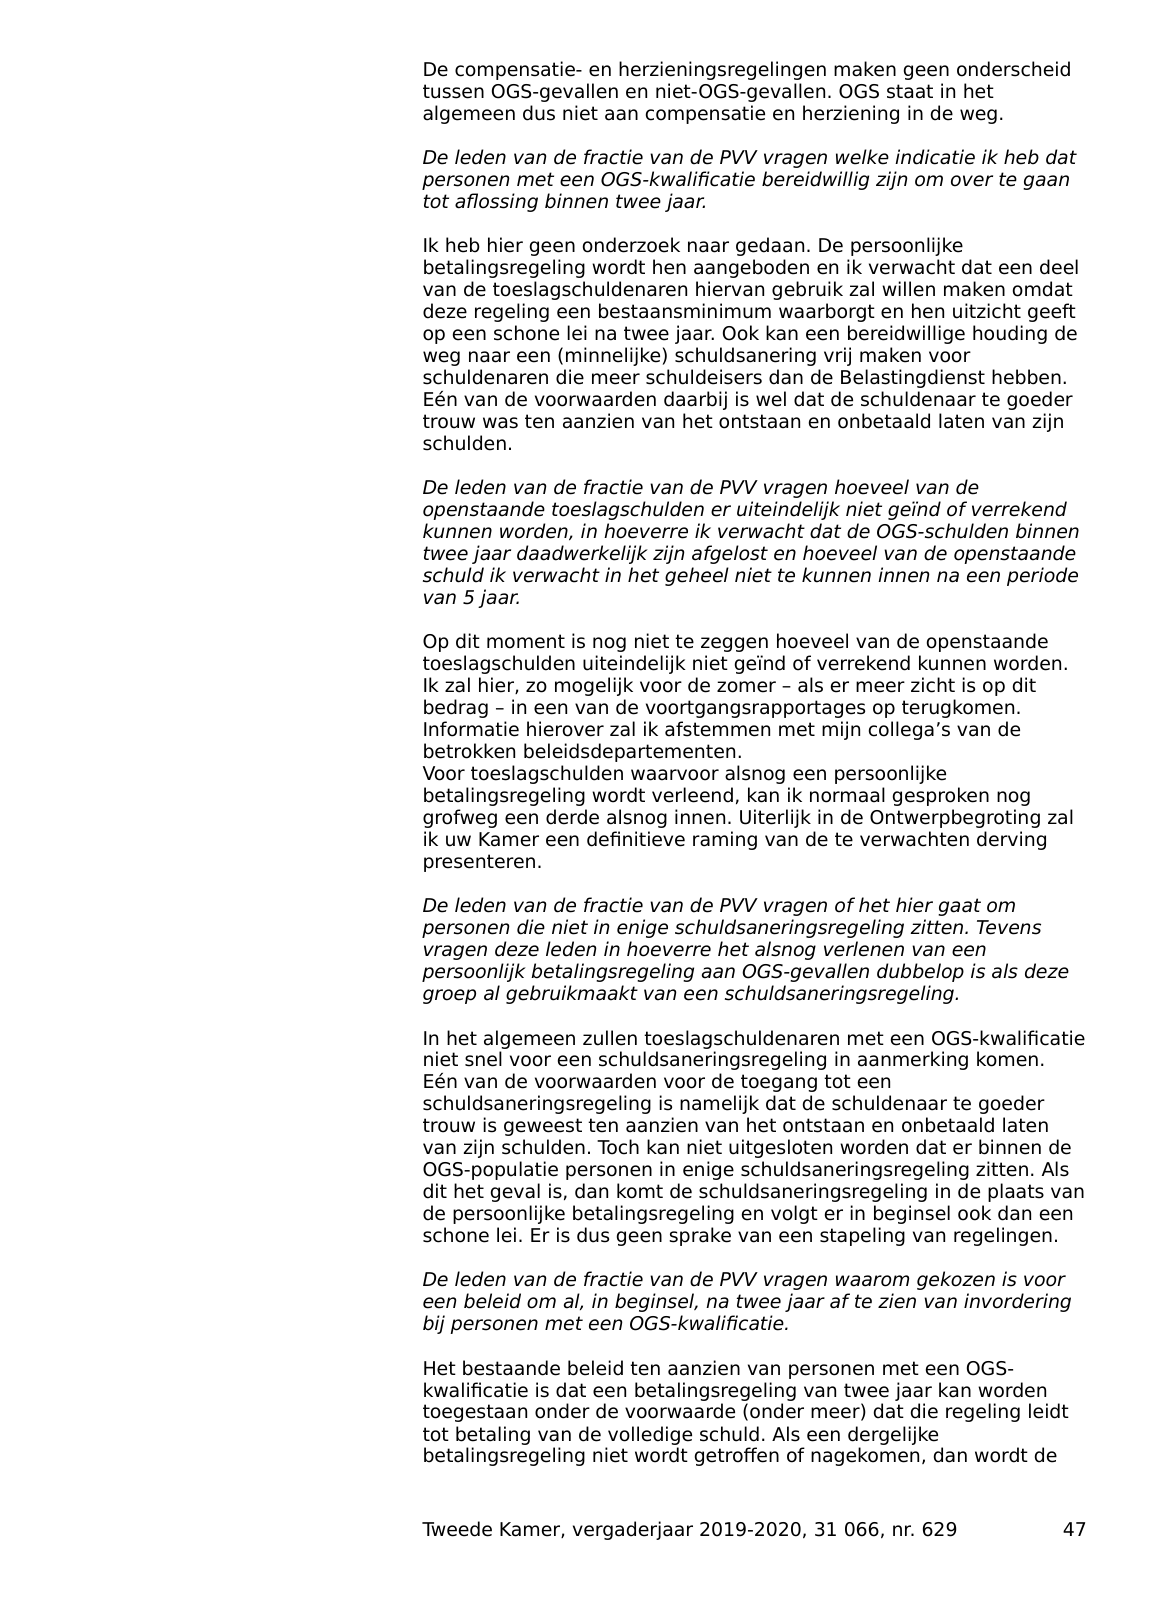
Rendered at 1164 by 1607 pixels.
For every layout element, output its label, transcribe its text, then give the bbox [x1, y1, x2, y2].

text De leden van de fractie van de PVV vragen waarom gekozen is voor een beleid om al, in beginsel, na twee jaar af te zien van invordering bij personen met een OGS-kwalificatie. [422, 1269, 1087, 1335]
text De leden van de fractie van de PVV vragen of het hier gaat om personen die niet in enige schuldsaneringsregeling zitten. Tevens vragen deze leden in hoeverre het alsnog verlenen van een persoonlijk betalingsregeling aan OGS-gevallen dubbelop is als deze groep al gebruikmaakt van een schuldsaneringsregeling. [422, 895, 1087, 1005]
text De compensatie- en herzieningsregelingen maken geen onderscheid tussen OGS-gevallen en niet-OGS-gevallen. OGS staat in het algemeen dus niet aan compensatie en herziening in de weg. [422, 59, 1087, 125]
text Voor toeslagschulden waarvoor alsnog een persoonlijke betalingsregeling wordt verleend, kan ik normaal gesproken nog grofweg een derde alsnog innen. Uiterlijk in de Ontwerpbegroting zal ik uw Kamer een definitieve raming van de te verwachten derving presenteren. [422, 763, 1087, 873]
text Ik heb hier geen onderzoek naar gedaan. De persoonlijke betalingsregeling wordt hen aangeboden en ik verwacht dat een deel van de toeslagschuldenaren hiervan gebruik zal willen maken omdat deze regeling een bestaansminimum waarborgt en hen uitzicht geeft op een schone lei na twee jaar. Ook kan een bereidwillige houding de weg naar een (minnelijke) schuldsanering vrij maken voor schuldenaren die meer schuldeisers dan de Belastingdienst hebben. Eén van de voorwaarden daarbij is wel dat de schuldenaar te goeder trouw was ten aanzien van het ontstaan en onbetaald laten van zijn schulden. [422, 235, 1087, 455]
text De leden van de fractie van de PVV vragen welke indicatie ik heb dat personen met een OGS-kwalificatie bereidwillig zijn om over te gaan tot aflossing binnen twee jaar. [422, 147, 1087, 213]
text Op dit moment is nog niet te zeggen hoeveel van de openstaande toeslagschulden uiteindelijk niet geïnd of verrekend kunnen worden. Ik zal hier, zo mogelijk voor de zomer – als er meer zicht is op dit bedrag – in een van de voortgangsrapportages op terugkomen. Informatie hierover zal ik afstemmen met mijn collega’s van de betrokken beleidsdepartementen. [422, 631, 1087, 763]
text De leden van de fractie van de PVV vragen hoeveel van de openstaande toeslagschulden er uiteindelijk niet geïnd of verrekend kunnen worden, in hoeverre ik verwacht dat de OGS-schulden binnen twee jaar daadwerkelijk zijn afgelost en hoeveel van de openstaande schuld ik verwacht in het geheel niet te kunnen innen na een periode van 5 jaar. [422, 477, 1087, 609]
text Het bestaande beleid ten aanzien van personen met een OGS-kwalificatie is dat een betalingsregeling van twee jaar kan worden toegestaan onder de voorwaarde (onder meer) dat die regeling leidt tot betaling van de volledige schuld. Als een dergelijke betalingsregeling niet wordt getroffen of nagekomen, dan wordt de [422, 1357, 1087, 1467]
text In het algemeen zullen toeslagschuldenaren met een OGS-kwalificatie niet snel voor een schuldsaneringsregeling in aanmerking komen. Eén van de voorwaarden voor de toegang tot een schuldsaneringsregeling is namelijk dat de schuldenaar te goeder trouw is geweest ten aanzien van het ontstaan en onbetaald laten van zijn schulden. Toch kan niet uitgesloten worden dat er binnen de OGS-populatie personen in enige schuldsaneringsregeling zitten. Als dit het geval is, dan komt de schuldsaneringsregeling in de plaats van de persoonlijke betalingsregeling en volgt er in beginsel ook dan een schone lei. Er is dus geen sprake van een stapeling van regelingen. [422, 1027, 1087, 1247]
